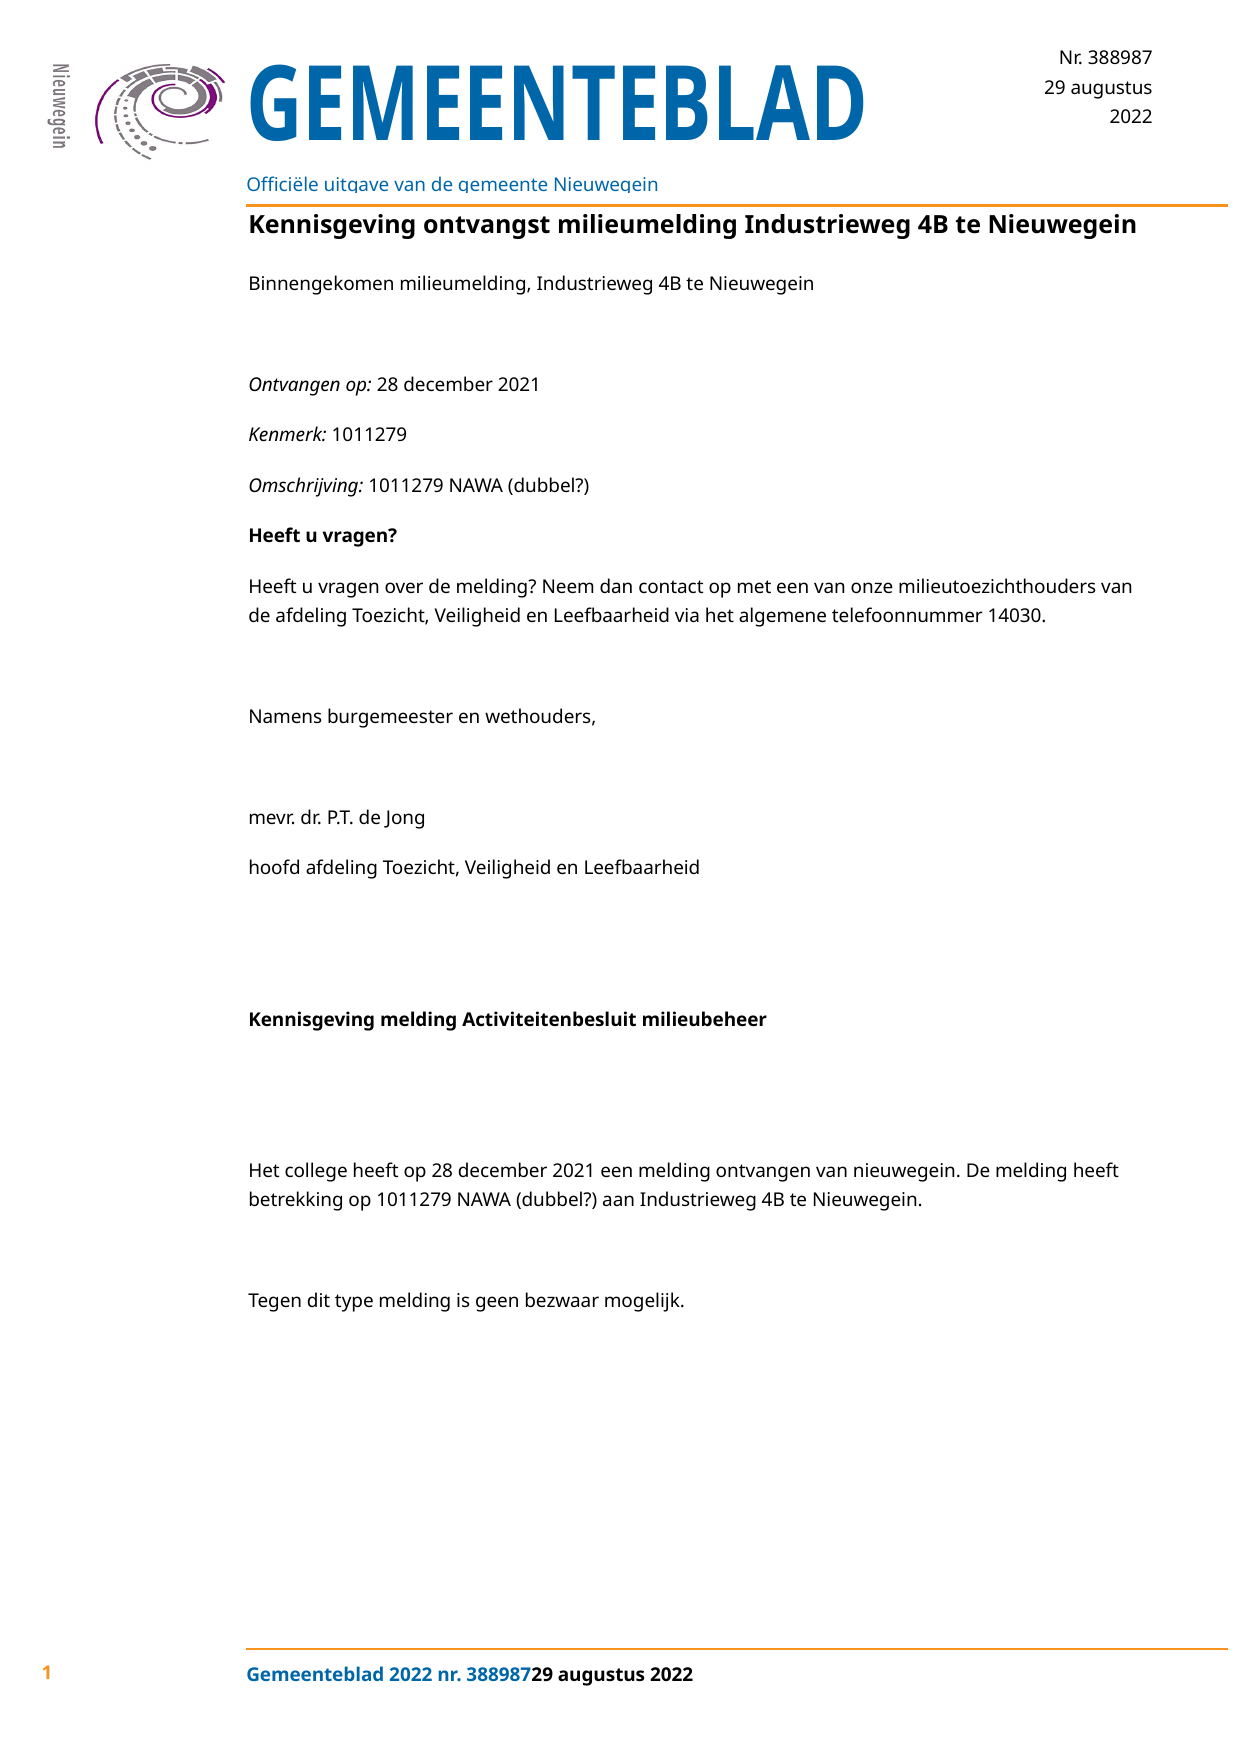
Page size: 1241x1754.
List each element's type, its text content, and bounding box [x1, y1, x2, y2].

text Namens burgemeester en wethouders, [248, 703, 1152, 729]
picture [41, 47, 231, 172]
text hoofd afdeling Toezicht, Veiligheid en Leefbaarheid [248, 854, 1152, 880]
text Heeft u vragen? [248, 522, 1152, 548]
text Tegen dit type melding is geen bezwaar mogelijk. [248, 1287, 1152, 1313]
text mevr. dr. P.T. de Jong [248, 804, 1152, 830]
text Heeft u vragen over de melding? Neem dan contact op met een van onze milieutoezichthouders van de afdeling Toezicht, Veiligheid en Leefbaarheid via het algemene telefoonnummer 14030. [248, 573, 1152, 628]
text Kennisgeving ontvangst milieumelding Industrieweg 4B te Nieuwegein [248, 207, 1152, 241]
text Omschrijving: 1011279 NAWA (dubbel?) [248, 472, 1152, 498]
text Binnengekomen milieumelding, Industrieweg 4B te Nieuwegein [248, 270, 1152, 296]
text Het college heeft op 28 december 2021 een melding ontvangen van nieuwegein. De melding heeft betrekking op 1011279 NAWA (dubbel?) aan Industrieweg 4B te Nieuwegein. [248, 1157, 1152, 1212]
text Kenmerk: 1011279 [248, 422, 1152, 447]
text Ontvangen op: 28 december 2021 [248, 371, 1152, 397]
text Kennisgeving melding Activiteitenbesluit milieubeheer [248, 1006, 1152, 1031]
